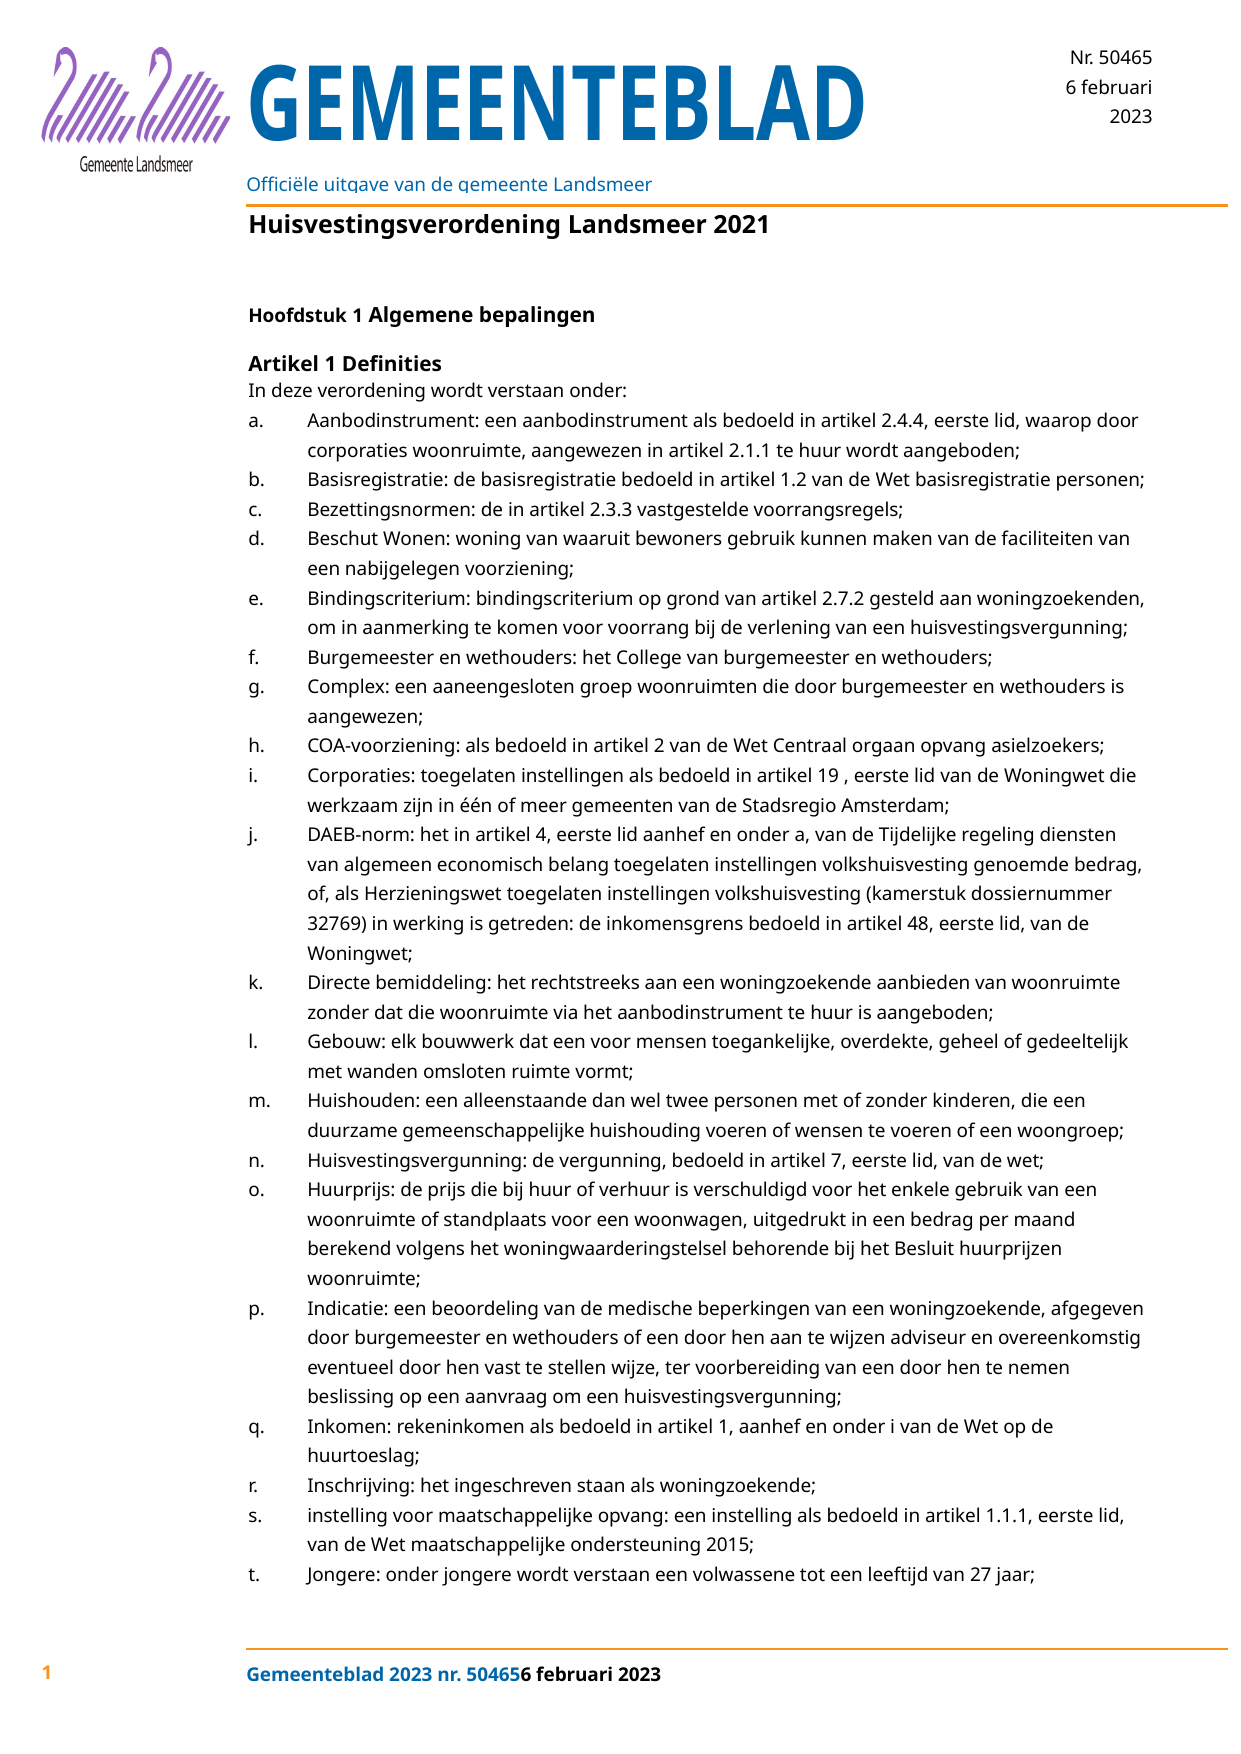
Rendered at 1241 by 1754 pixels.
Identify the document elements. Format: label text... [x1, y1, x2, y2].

list Huurprijs: de prijs die bij huur of verhuur is verschuldigd voor het enkele gebruik van een woonruimte of standplaats voor een woonwagen, uitgedrukt in een bedrag per maand berekend volgens het woningwaarderingstelsel behorende bij het Besluit huurprijzen woonruimte; [248, 1176, 1152, 1291]
picture [41, 47, 231, 172]
list Complex: een aaneengesloten groep woonruimten die door burgemeester en wethouders is aangewezen; [248, 673, 1152, 729]
list Basisregistratie: de basisregistratie bedoeld in artikel 1.2 van de Wet basisregistratie personen; [248, 466, 1152, 492]
list Bezettingsnormen: de in artikel 2.3.3 vastgestelde voorrangsregels; [248, 496, 1152, 522]
text Hoofdstuk 1 Algemene bepalingen [248, 300, 1152, 328]
text Artikel 1 Definities [248, 349, 1152, 378]
list instelling voor maatschappelijke opvang: een instelling als bedoeld in artikel 1.1.1, eerste lid, van de Wet maatschappelijke ondersteuning 2015; [248, 1502, 1152, 1557]
list Inschrijving: het ingeschreven staan als woningzoekende; [248, 1472, 1152, 1498]
list Corporaties: toegelaten instellingen als bedoeld in artikel 19 , eerste lid van de Woningwet die werkzaam zijn in één of meer gemeenten van de Stadsregio Amsterdam; [248, 762, 1152, 817]
list Indicatie: een beoordeling van de medische beperkingen van een woningzoekende, afgegeven door burgemeester en wethouders of een door hen aan te wijzen adviseur en overeenkomstig eventueel door hen vast te stellen wijze, ter voorbereiding van een door hen te nemen beslissing op een aanvraag om een huisvestingsvergunning; [248, 1295, 1152, 1409]
list Huishouden: een alleenstaande dan wel twee personen met of zonder kinderen, die een duurzame gemeenschappelijke huishouding voeren of wensen te voeren of een woongroep; [248, 1088, 1152, 1143]
list DAEB-norm: het in artikel 4, eerste lid aanhef en onder a, van de Tijdelijke regeling diensten van algemeen economisch belang toegelaten instellingen volkshuisvesting genoemde bedrag, of, als Herzieningswet toegelaten instellingen volkshuisvesting (kamerstuk dossiernummer 32769) in werking is getreden: de inkomensgrens bedoeld in artikel 48, eerste lid, van de Woningwet; [248, 821, 1152, 965]
list Beschut Wonen: woning van waaruit bewoners gebruik kunnen maken van de faciliteiten van een nabijgelegen voorziening; [248, 526, 1152, 581]
list Aanbodinstrument: een aanbodinstrument als bedoeld in artikel 2.4.4, eerste lid, waarop door corporaties woonruimte, aangewezen in artikel 2.1.1 te huur wordt aangeboden; [248, 407, 1152, 462]
list Jongere: onder jongere wordt verstaan een volwassene tot een leeftijd van 27 jaar; [248, 1561, 1152, 1587]
list Bindingscriterium: bindingscriterium op grond van artikel 2.7.2 gesteld aan woningzoekenden, om in aanmerking te komen voor voorrang bij de verlening van een huisvestingsvergunning; [248, 585, 1152, 640]
list Burgemeester en wethouders: het College van burgemeester en wethouders; [248, 644, 1152, 669]
list Inkomen: rekeninkomen als bedoeld in artikel 1, aanhef en onder i van de Wet op de huurtoeslag; [248, 1413, 1152, 1468]
text In deze verordening wordt verstaan onder: [248, 378, 1152, 403]
list COA-voorziening: als bedoeld in artikel 2 van de Wet Centraal orgaan opvang asielzoekers; [248, 733, 1152, 758]
list Huisvestingsvergunning: de vergunning, bedoeld in artikel 7, eerste lid, van de wet; [248, 1147, 1152, 1172]
text Huisvestingsverordening Landsmeer 2021 [248, 207, 1152, 241]
list Gebouw: elk bouwwerk dat een voor mensen toegankelijke, overdekte, geheel of gedeeltelijk met wanden omsloten ruimte vormt; [248, 1028, 1152, 1084]
list Directe bemiddeling: het rechtstreeks aan een woningzoekende aanbieden van woonruimte zonder dat die woonruimte via het aanbodinstrument te huur is aangeboden; [248, 969, 1152, 1024]
